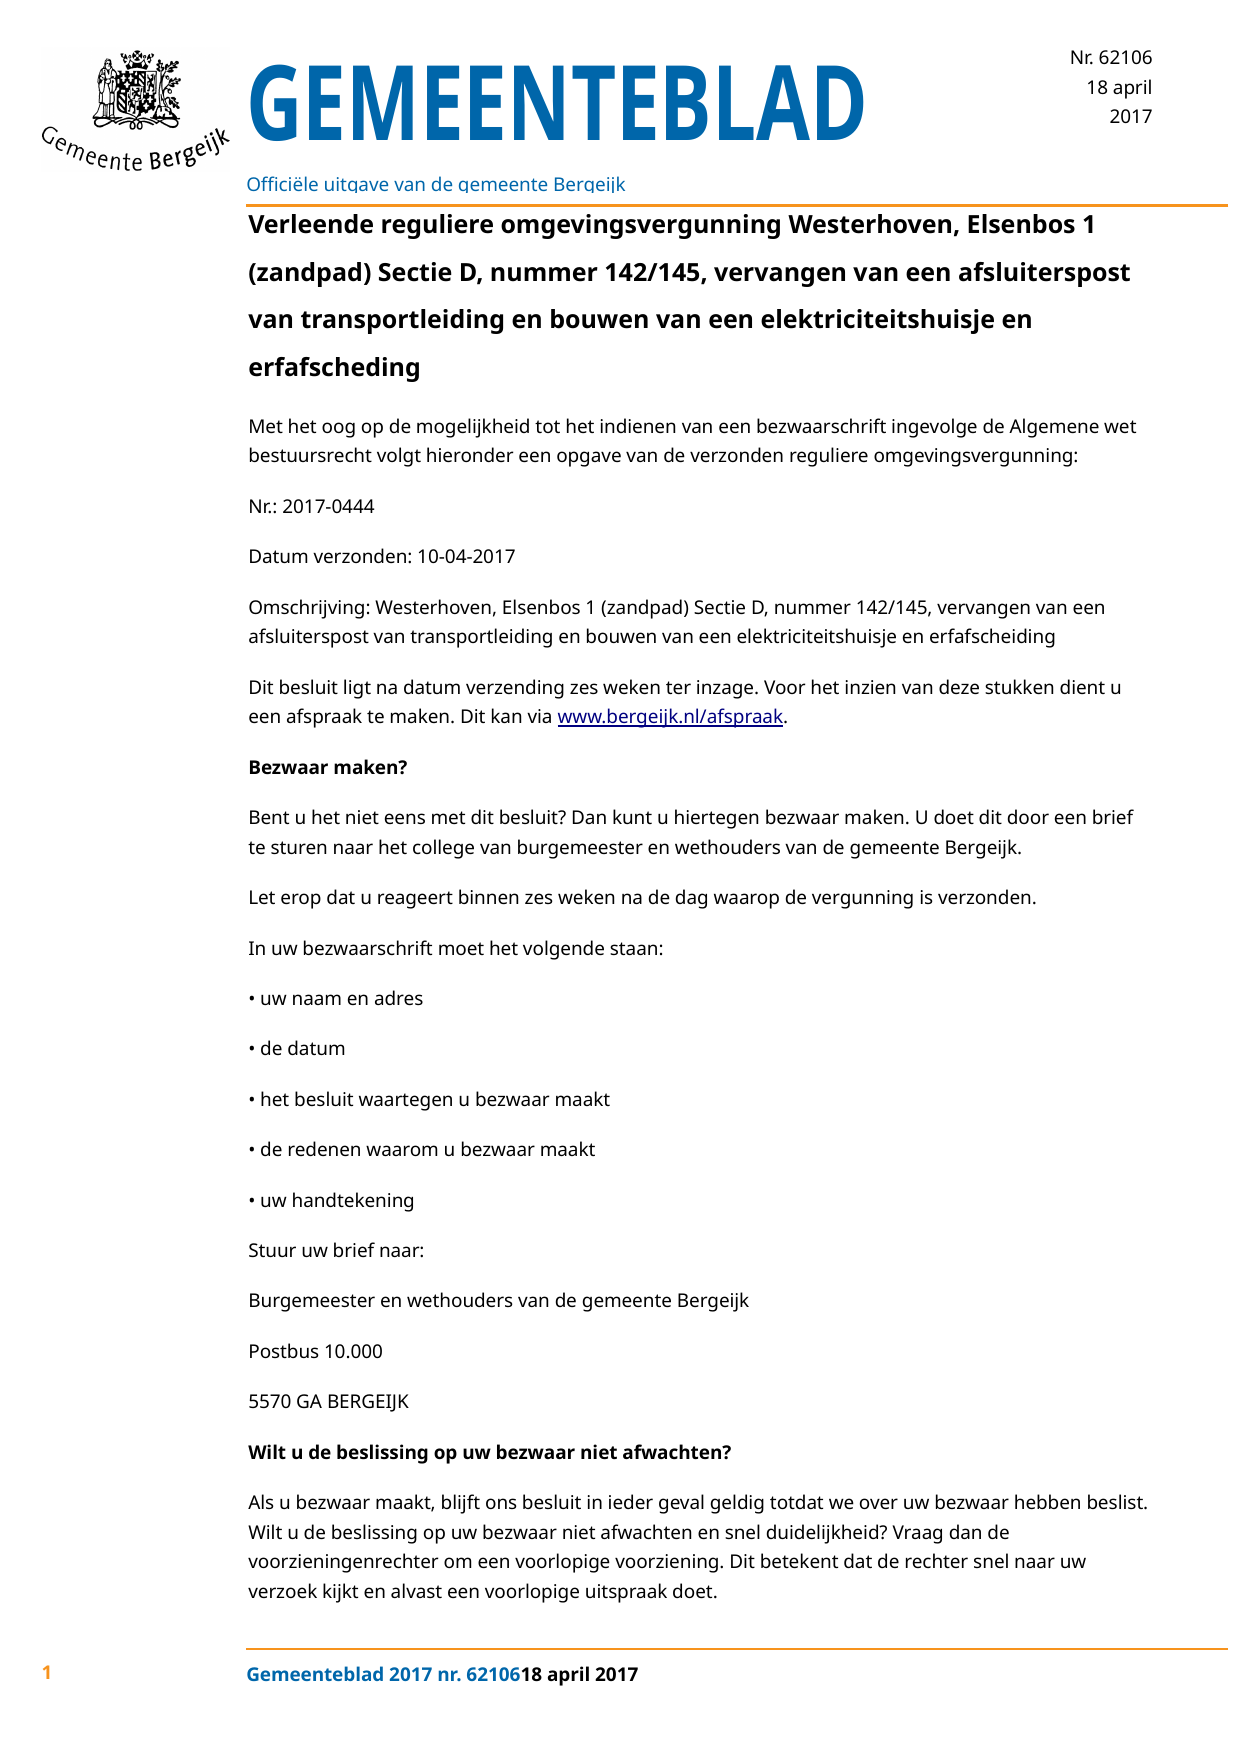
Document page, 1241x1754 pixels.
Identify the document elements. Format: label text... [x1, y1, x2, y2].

picture [41, 47, 231, 172]
text • de datum [248, 1036, 1152, 1061]
text Wilt u de beslissing op uw bezwaar niet afwachten? [248, 1439, 1152, 1465]
text Postbus 10.000 [248, 1338, 1152, 1364]
text Bent u het niet eens met dit besluit? Dan kunt u hiertegen bezwaar maken. U doet dit door een brief te sturen naar het college van burgemeester en wethouders van de gemeente Bergeijk. [248, 804, 1152, 860]
text Stuur uw brief naar: [248, 1237, 1152, 1263]
text Verleende reguliere omgevingsvergunning Westerhoven, Elsenbos 1 (zandpad) Sectie D, nummer 142/145, vervangen van een afsluiterspost van transportleiding en bouwen van een elektriciteitshuisje en erfafscheding [248, 207, 1152, 384]
text Nr.: 2017-0444 [248, 493, 1152, 519]
text • uw handtekening [248, 1187, 1152, 1213]
text • het besluit waartegen u bezwaar maakt [248, 1086, 1152, 1112]
text • de redenen waarom u bezwaar maakt [248, 1136, 1152, 1162]
text In uw bezwaarschrift moet het volgende staan: [248, 935, 1152, 961]
text • uw naam en adres [248, 985, 1152, 1011]
text Als u bezwaar maakt, blijft ons besluit in ieder geval geldig totdat we over uw bezwaar hebben beslist. Wilt u de beslissing op uw bezwaar niet afwachten en snel duidelijkheid? Vraag dan de voorzieningenrechter om een voorlopige voorziening. Dit betekent dat de rechter snel naar uw verzoek kijkt en alvast een voorlopige uitspraak doet. [248, 1489, 1152, 1604]
text Omschrijving: Westerhoven, Elsenbos 1 (zandpad) Sectie D, nummer 142/145, vervangen van een afsluiterspost van transportleiding en bouwen van een elektriciteitshuisje en erfafscheiding [248, 594, 1152, 649]
text 5570 GA BERGEIJK [248, 1388, 1152, 1414]
text Burgemeester en wethouders van de gemeente Bergeijk [248, 1288, 1152, 1313]
text Dit besluit ligt na datum verzending zes weken ter inzage. Voor het inzien van deze stukken dient u een afspraak te maken. Dit kan via www.bergeijk.nl/afspraak. [248, 674, 1152, 729]
text Bezwaar maken? [248, 754, 1152, 780]
text Met het oog op de mogelijkheid tot het indienen van een bezwaarschrift ingevolge de Algemene wet bestuursrecht volgt hieronder een opgave van de verzonden reguliere omgevingsvergunning: [248, 413, 1152, 468]
text Datum verzonden: 10-04-2017 [248, 543, 1152, 569]
text Let erop dat u reageert binnen zes weken na de dag waarop de vergunning is verzonden. [248, 884, 1152, 910]
